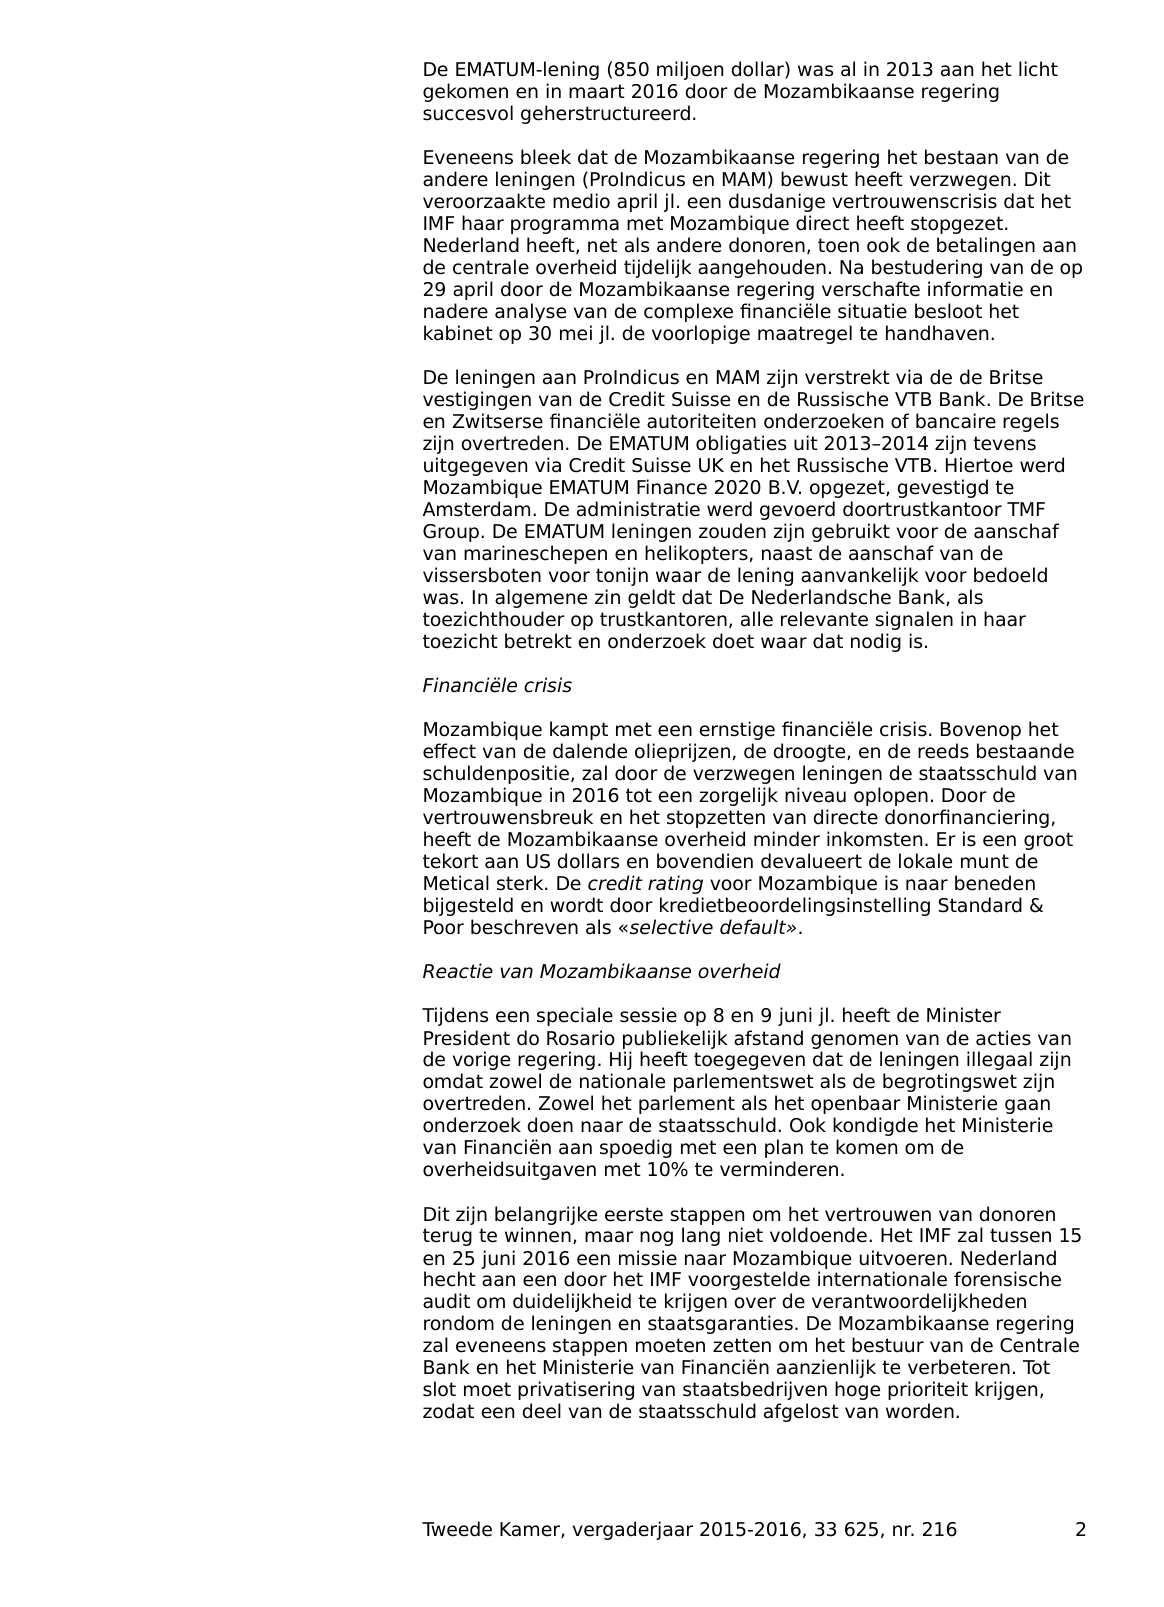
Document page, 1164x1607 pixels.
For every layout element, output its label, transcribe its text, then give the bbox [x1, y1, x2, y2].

text Dit zijn belangrijke eerste stappen om het vertrouwen van donoren terug te winnen, maar nog lang niet voldoende. Het IMF zal tussen 15 en 25 juni 2016 een missie naar Mozambique uitvoeren. Nederland hecht aan een door het IMF voorgestelde internationale forensische audit om duidelijkheid te krijgen over de verantwoordelijkheden rondom de leningen en staatsgaranties. De Mozambikaanse regering zal eveneens stappen moeten zetten om het bestuur van de Centrale Bank en het Ministerie van Financiën aanzienlijk te verbeteren. Tot slot moet privatisering van staatsbedrijven hoge prioriteit krijgen, zodat een deel van de staatsschuld afgelost van worden. [422, 1203, 1087, 1423]
text Eveneens bleek dat de Mozambikaanse regering het bestaan van de andere leningen (ProIndicus en MAM) bewust heeft verzwegen. Dit veroorzaakte medio april jl. een dusdanige vertrouwenscrisis dat het IMF haar programma met Mozambique direct heeft stopgezet. Nederland heeft, net als andere donoren, toen ook de betalingen aan de centrale overheid tijdelijk aangehouden. Na bestudering van de op 29 april door de Mozambikaanse regering verschafte informatie en nadere analyse van de complexe financiële situatie besloot het kabinet op 30 mei jl. de voorlopige maatregel te handhaven. [422, 147, 1087, 345]
text Tijdens een speciale sessie op 8 en 9 juni jl. heeft de Minister President do Rosario publiekelijk afstand genomen van de acties van de vorige regering. Hij heeft toegegeven dat de leningen illegaal zijn omdat zowel de nationale parlementswet als de begrotingswet zijn overtreden. Zowel het parlement als het openbaar Ministerie gaan onderzoek doen naar de staatsschuld. Ook kondigde het Ministerie van Financiën aan spoedig met een plan te komen om de overheidsuitgaven met 10% te verminderen. [422, 1005, 1087, 1181]
subtitle Financiële crisis [422, 675, 1087, 697]
text De EMATUM-lening (850 miljoen dollar) was al in 2013 aan het licht gekomen en in maart 2016 door de Mozambikaanse regering succesvol geherstructureerd. [422, 59, 1087, 125]
subtitle Reactie van Mozambikaanse overheid [422, 961, 1087, 983]
text De leningen aan ProIndicus en MAM zijn verstrekt via de de Britse vestigingen van de Credit Suisse en de Russische VTB Bank. De Britse en Zwitserse financiële autoriteiten onderzoeken of bancaire regels zijn overtreden. De EMATUM obligaties uit 2013–2014 zijn tevens uitgegeven via Credit Suisse UK en het Russische VTB. Hiertoe werd Mozambique EMATUM Finance 2020 B.V. opgezet, gevestigd te Amsterdam. De administratie werd gevoerd doortrustkantoor TMF Group. De EMATUM leningen zouden zijn gebruikt voor de aanschaf van marineschepen en helikopters, naast de aanschaf van de vissersboten voor tonijn waar de lening aanvankelijk voor bedoeld was. In algemene zin geldt dat De Nederlandsche Bank, als toezichthouder op trustkantoren, alle relevante signalen in haar toezicht betrekt en onderzoek doet waar dat nodig is. [422, 367, 1087, 653]
text Mozambique kampt met een ernstige financiële crisis. Bovenop het effect van de dalende olieprijzen, de droogte, en de reeds bestaande schuldenpositie, zal door de verzwegen leningen de staatsschuld van Mozambique in 2016 tot een zorgelijk niveau oplopen. Door de vertrouwensbreuk en het stopzetten van directe donorfinanciering, heeft de Mozambikaanse overheid minder inkomsten. Er is een groot tekort aan US dollars en bovendien devalueert de lokale munt de Metical sterk. De credit rating voor Mozambique is naar beneden bijgesteld en wordt door kredietbeoordelingsinstelling Standard & Poor beschreven als «selective default». [422, 719, 1087, 939]
